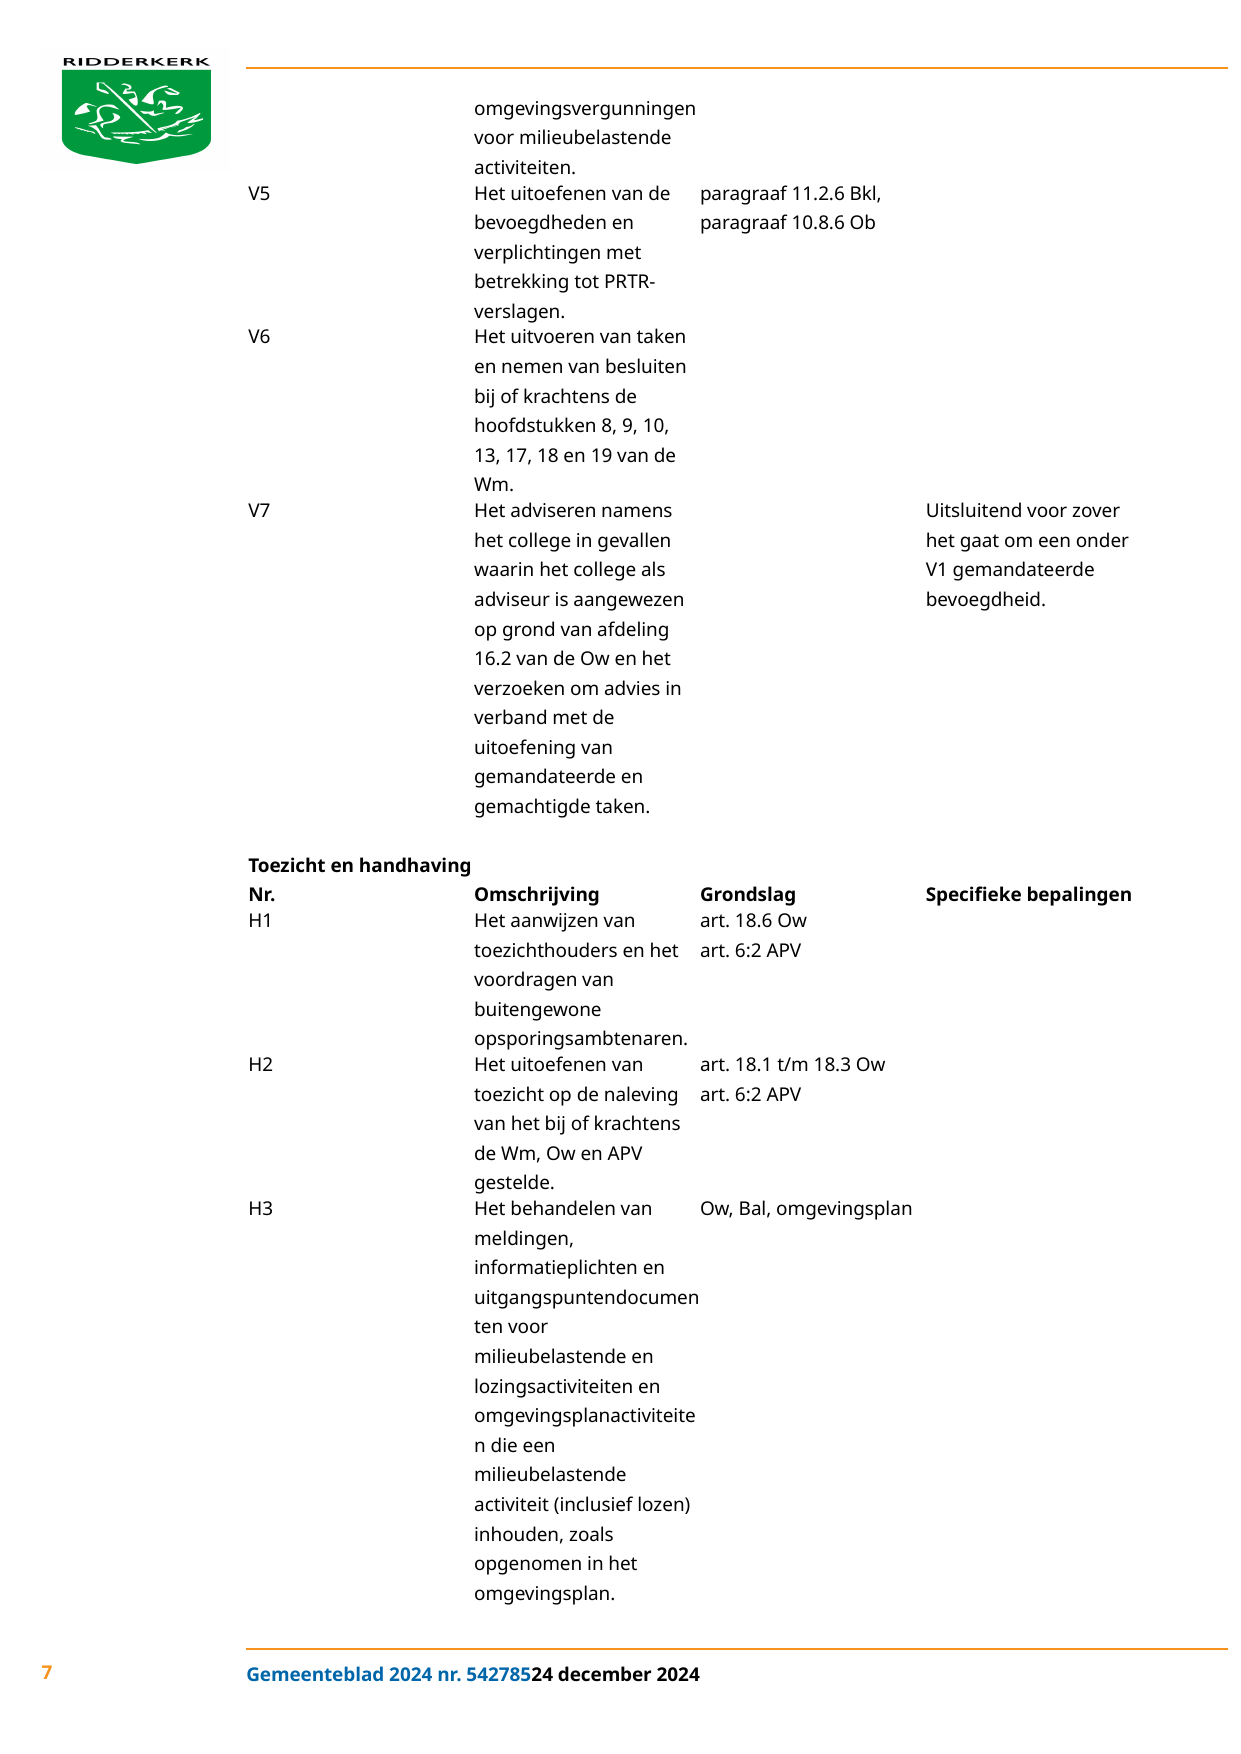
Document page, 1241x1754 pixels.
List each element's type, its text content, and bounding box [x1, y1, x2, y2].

table_header Omschrijving [474, 881, 700, 907]
table_cell art. 18.1 t/m 18.3 Ow art. 6:2 APV [700, 1051, 926, 1195]
table_cell Het uitvoeren van taken en nemen van besluiten bij of krachtens de hoofdstukken 8, 9, 10, 13, 17, 18 en 19 van de Wm. [474, 324, 700, 497]
table_cell Het adviseren namens het college in gevallen waarin het college als adviseur is aangewezen op grond van afdeling 16.2 van de Ow en het verzoeken om advies in verband met de uitoefening van gemandateerde en gemachtigde taken. [474, 498, 700, 819]
table_cell H3 [248, 1195, 474, 1606]
table_cell [926, 1195, 1152, 1606]
table_cell [700, 324, 926, 497]
table_cell Het behandelen van meldingen, informatieplichten en uitgangspuntendocumenten voor milieubelastende en lozingsactiviteiten en omgevingsplanactiviteiten die een milieubelastende activiteit (inclusief lozen) inhouden, zoals opgenomen in het omgevingsplan. [474, 1195, 700, 1606]
table_header Nr. [248, 881, 474, 907]
table_cell [926, 95, 1152, 180]
table_cell [700, 95, 926, 180]
table_cell [926, 907, 1152, 1051]
table_cell [926, 180, 1152, 324]
table_cell Uitsluitend voor zover het gaat om een onder V1 gemandateerde bevoegdheid. [926, 498, 1152, 819]
table_cell [248, 95, 474, 180]
table_cell paragraaf 11.2.6 Bkl, paragraaf 10.8.6 Ob [700, 180, 926, 324]
table_header Specifieke bepalingen [926, 881, 1152, 907]
text Toezicht en handhaving [248, 852, 1152, 877]
table_cell [926, 1051, 1152, 1195]
picture [41, 47, 231, 172]
table_cell V7 [248, 498, 474, 819]
table_cell omgevingsvergunningen voor milieubelastende activiteiten. [474, 95, 700, 180]
table_cell H1 [248, 907, 474, 1051]
table_header Grondslag [700, 881, 926, 907]
table_cell V5 [248, 180, 474, 324]
table_cell [700, 498, 926, 819]
table_cell [926, 324, 1152, 497]
table_cell Het uitoefenen van de bevoegdheden en verplichtingen met betrekking tot PRTR-verslagen. [474, 180, 700, 324]
table_cell art. 18.6 Ow art. 6:2 APV [700, 907, 926, 1051]
table_cell V6 [248, 324, 474, 497]
table_cell H2 [248, 1051, 474, 1195]
table_cell Het uitoefenen van toezicht op de naleving van het bij of krachtens de Wm, Ow en APV gestelde. [474, 1051, 700, 1195]
table_cell Ow, Bal, omgevings­plan [700, 1195, 926, 1606]
table_cell Het aanwijzen van toezichthouders en het voordragen van buitengewone opsporingsambtenaren. [474, 907, 700, 1051]
